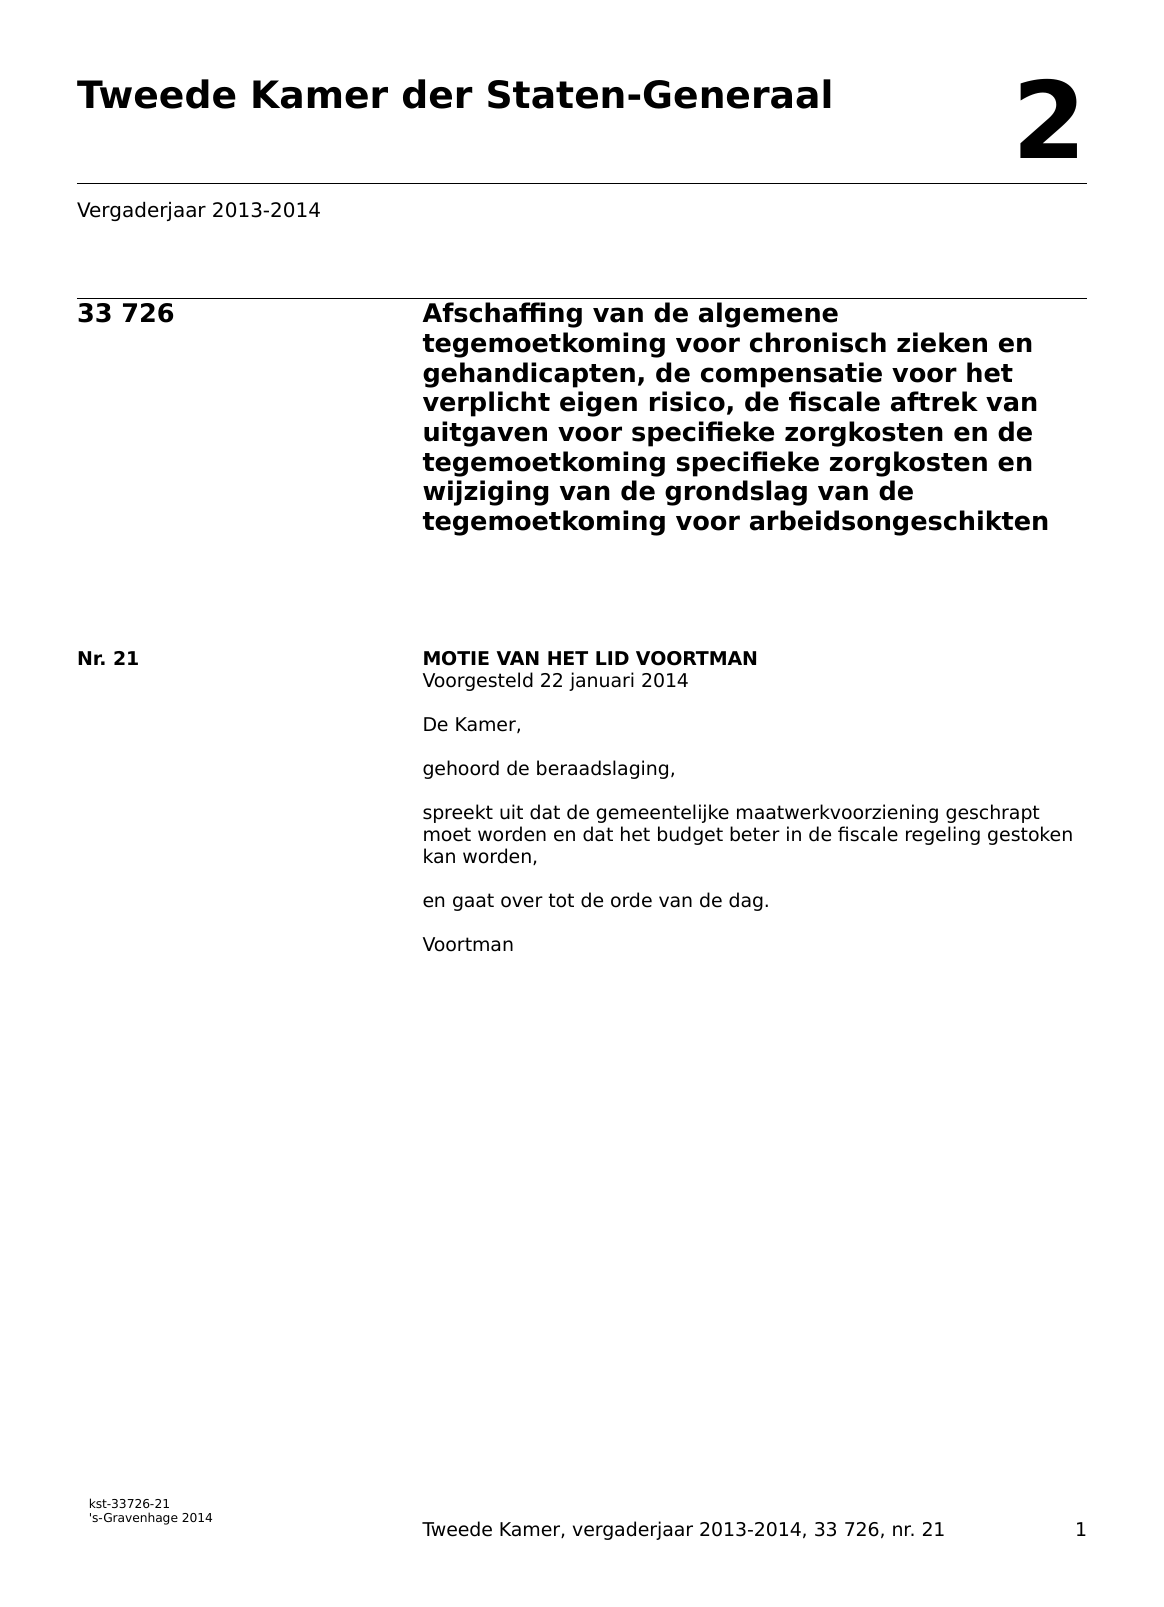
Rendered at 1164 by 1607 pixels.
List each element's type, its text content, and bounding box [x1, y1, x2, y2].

text Voorgesteld 22 januari 2014 [422, 669, 1087, 691]
subtitle Nr. 21 MOTIE VAN HET LID VOORTMAN [77, 647, 1087, 669]
table_cell Vergaderjaar 2013-2014 [77, 184, 1087, 298]
text De Kamer, [422, 714, 1087, 736]
text kst-33726-21 [88, 1497, 323, 1511]
text spreekt uit dat de gemeentelijke maatwerkvoorziening geschrapt moet worden en dat het budget beter in de fiscale regeling gestoken kan worden, [422, 802, 1087, 868]
text Voortman [422, 934, 1087, 956]
text en gaat over tot de orde van de dag. [422, 890, 1087, 912]
table_header Tweede Kamer der Staten-Generaal [77, 59, 886, 183]
subtitle 33 726 Afschaffing van de algemene tegemoetkoming voor chronisch zieken en gehandicapten, de compensatie voor het verplicht eigen risico, de fiscale aftrek van uitgaven voor specifieke zorgkosten en de tegemoetkoming specifieke zorgkosten en wijziging van de grondslag van de tegemoetkoming voor arbeidsongeschikten [77, 299, 1087, 536]
text 's-Gravenhage 2014 [88, 1511, 323, 1525]
text gehoord de beraadslaging, [422, 758, 1087, 780]
table_header 2 [886, 59, 1087, 183]
